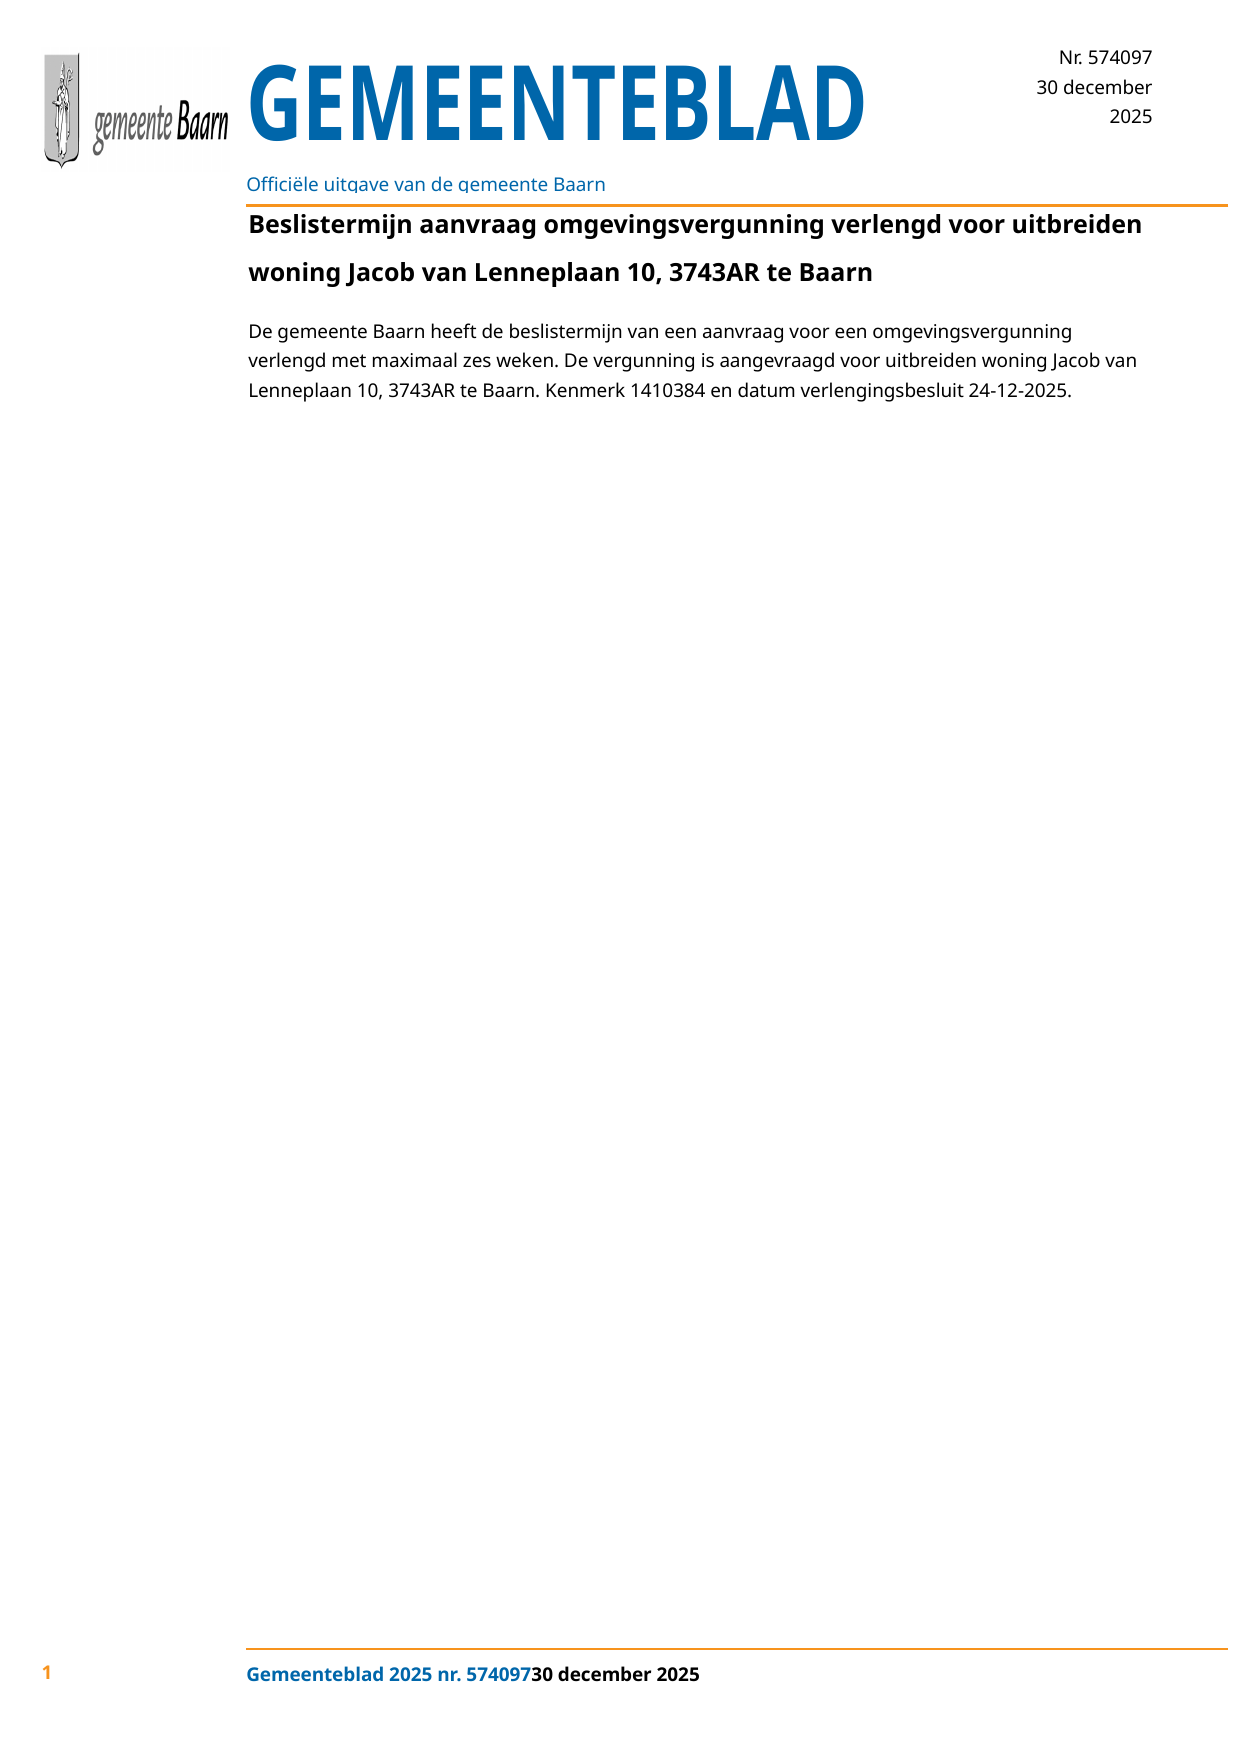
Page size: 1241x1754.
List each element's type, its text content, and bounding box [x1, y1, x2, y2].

picture [41, 47, 231, 172]
text Beslistermijn aanvraag omgevingsvergunning verlengd voor uitbreiden woning Jacob van Lenneplaan 10, 3743AR te Baarn [248, 207, 1152, 288]
text De gemeente Baarn heeft de beslistermijn van een aanvraag voor een omgevingsvergunning verlengd met maximaal zes weken. De vergunning is aangevraagd voor uitbreiden woning Jacob van Lenneplaan 10, 3743AR te Baarn. Kenmerk 1410384 en datum verlengingsbesluit 24-12-2025. [248, 318, 1152, 403]
